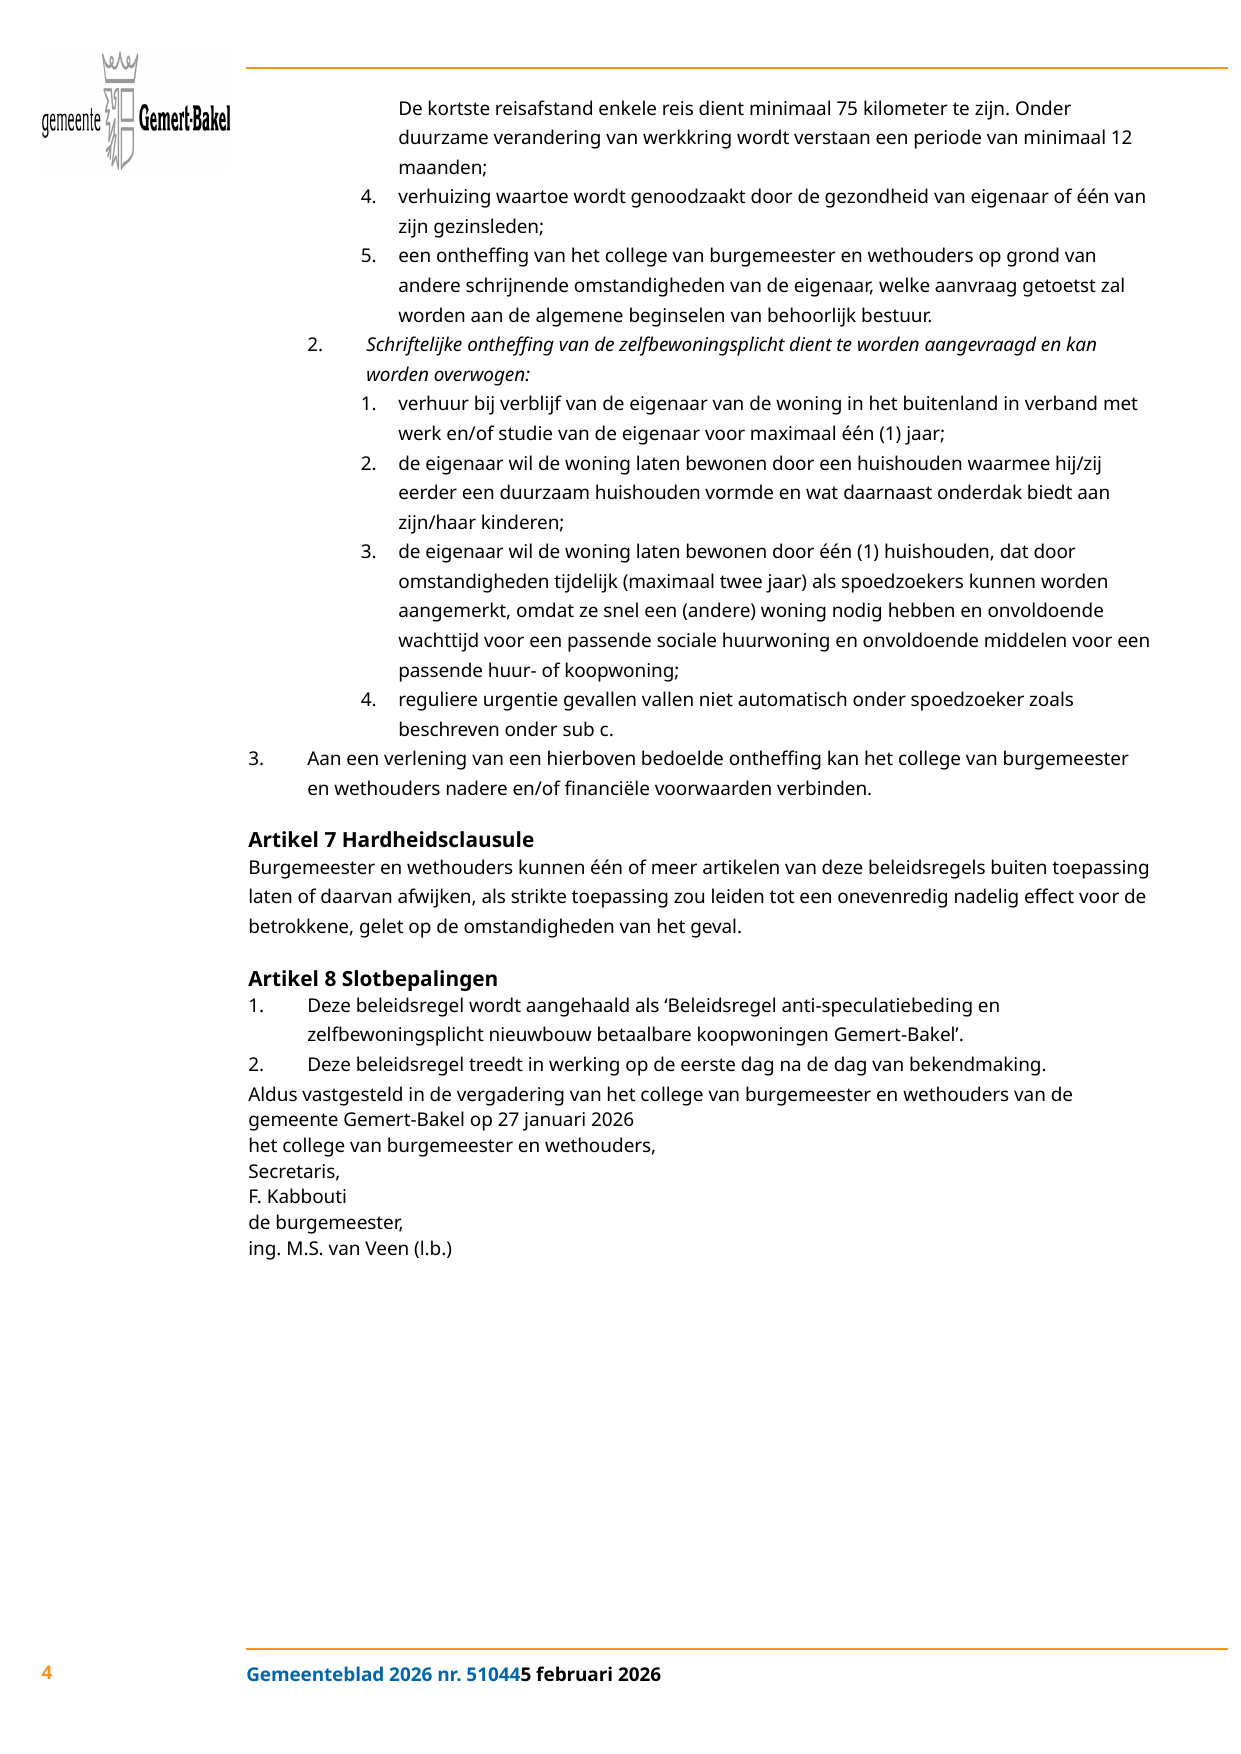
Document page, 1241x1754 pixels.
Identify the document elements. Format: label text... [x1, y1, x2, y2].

list de eigenaar wil de woning laten bewonen door een huishouden waarmee hij/zij eerder een duurzaam huishouden vormde en wat daarnaast onderdak biedt aan zijn/haar kinderen; [361, 450, 1152, 535]
text Secretaris, [248, 1158, 1152, 1184]
text Burgemeester en wethouders kunnen één of meer artikelen van deze beleidsregels buiten toepassing laten of daarvan afwijken, als strikte toepassing zou leiden tot een onevenredig nadelig effect voor de betrokkene, gelet op de omstandigheden van het geval. [248, 854, 1152, 939]
list Aan een verlening van een hierboven bedoelde ontheffing kan het college van burgemeester en wethouders nadere en/of financiële voorwaarden verbinden. [248, 746, 1152, 801]
list de eigenaar wil de woning laten bewonen door één (1) huishouden, dat door omstandigheden tijdelijk (maximaal twee jaar) als spoedzoekers kunnen worden aangemerkt, omdat ze snel een (andere) woning nodig hebben en onvoldoende wachttijd voor een passende sociale huurwoning en onvoldoende middelen voor een passende huur- of koopwoning; [361, 538, 1152, 683]
list De kortste reisafstand enkele reis dient minimaal 75 kilometer te zijn. Onder duurzame verandering van werkkring wordt verstaan een periode van minimaal 12 maanden; [361, 95, 1152, 180]
list reguliere urgentie gevallen vallen niet automatisch onder spoedzoeker zoals beschreven onder sub c. [361, 686, 1152, 742]
list verhuizing waartoe wordt genoodzaakt door de gezondheid van eigenaar of één van zijn gezinsleden; [361, 183, 1152, 239]
text Artikel 8 Slotbepalingen [248, 964, 1152, 992]
picture [41, 47, 231, 172]
list Schriftelijke ontheffing van de zelfbewoningsplicht dient te worden aangevraagd en kan worden overwogen: [307, 331, 1152, 387]
text F. Kabbouti [248, 1184, 1152, 1209]
list een ontheffing van het college van burgemeester en wethouders op grond van andere schrijnende omstandigheden van de eigenaar, welke aanvraag getoetst zal worden aan de algemene beginselen van behoorlijk bestuur. [361, 243, 1152, 328]
text het college van burgemeester en wethouders, [248, 1132, 1152, 1158]
text Artikel 7 Hardheidsclausule [248, 826, 1152, 854]
list Deze beleidsregel treedt in werking op de eerste dag na de dag van bekendmaking. [248, 1051, 1152, 1077]
text ing. M.S. van Veen (l.b.) [248, 1235, 1152, 1261]
list verhuur bij verblijf van de eigenaar van de woning in het buitenland in verband met werk en/of studie van de eigenaar voor maximaal één (1) jaar; [361, 391, 1152, 446]
list Deze beleidsregel wordt aangehaald als ‘Beleidsregel anti-speculatiebeding en zelfbewoningsplicht nieuwbouw betaalbare koopwoningen Gemert-Bakel’. [248, 992, 1152, 1047]
text Aldus vastgesteld in de vergadering van het college van burgemeester en wethouders van de gemeente Gemert-Bakel op 27 januari 2026 [248, 1081, 1152, 1132]
text de burgemeester, [248, 1209, 1152, 1235]
